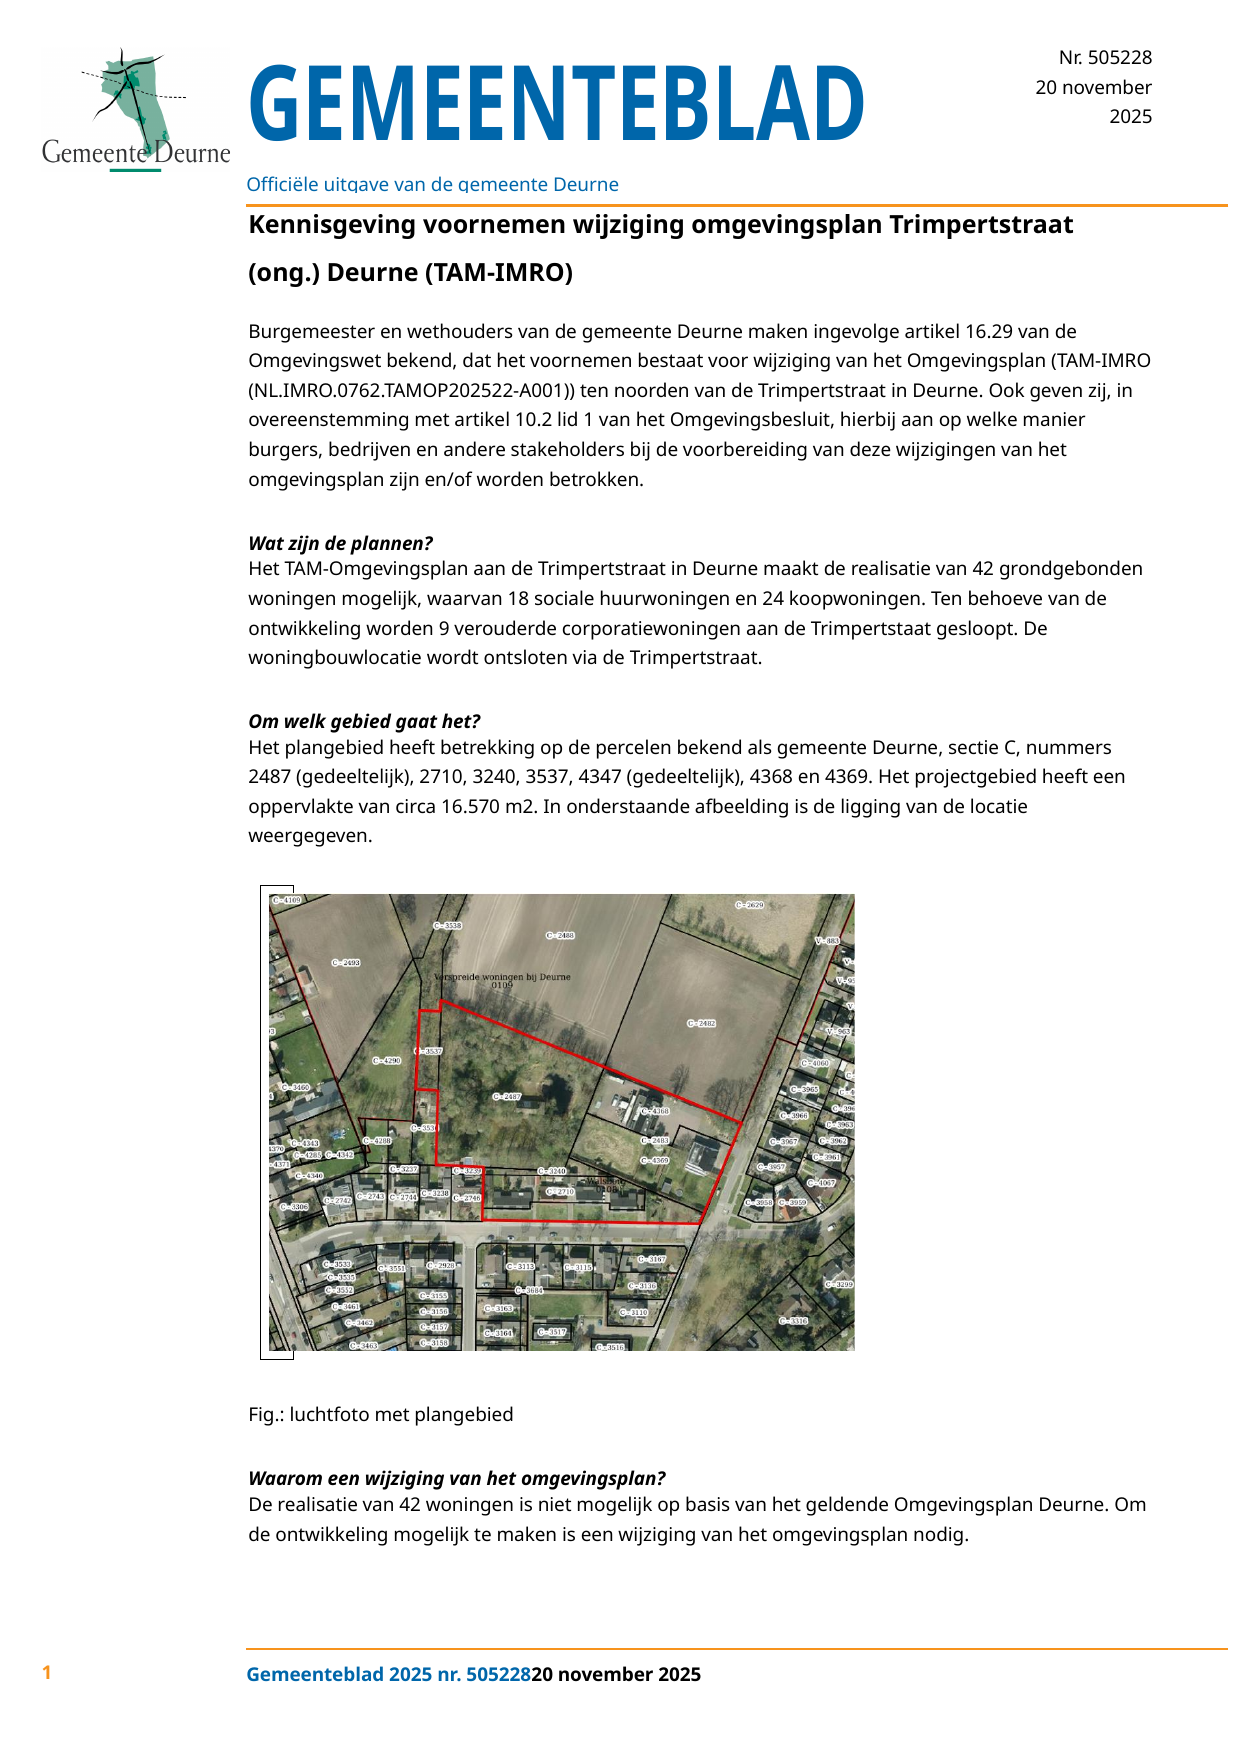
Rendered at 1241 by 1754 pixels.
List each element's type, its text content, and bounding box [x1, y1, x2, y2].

text Waarom een wijziging van het omgevingsplan? [248, 1466, 1152, 1491]
text Fig.: luchtfoto met plangebied [248, 1402, 1152, 1427]
text Om welk gebied gaat het? [248, 708, 1152, 734]
text Burgemeester en wethouders van de gemeente Deurne maken ingevolge artikel 16.29 van de Omgevingswet bekend, dat het voornemen bestaat voor wijziging van het Omgevingsplan (TAM-IMRO (NL.IMRO.0762.TAMOP202522-A001)) ten noorden van de Trimpertstraat in Deurne. Ook geven zij, in overeenstemming met artikel 10.2 lid 1 van het Omgevingsbesluit, hierbij aan op welke manier burgers, bedrijven en andere stakeholders bij de voorbereiding van deze wijzigingen van het omgevingsplan zijn en/of worden betrokken. [248, 318, 1152, 492]
text Het TAM-Omgevingsplan aan de Trimpertstraat in Deurne maakt de realisatie van 42 grondgebonden woningen mogelijk, waarvan 18 sociale huurwoningen en 24 koopwoningen. Ten behoeve van de ontwikkeling worden 9 verouderde corporatiewoningen aan de Trimpertstaat gesloopt. De woningbouwlocatie wordt ontsloten via de Trimpertstraat. [248, 556, 1152, 670]
picture [41, 47, 231, 172]
text Wat zijn de plannen? [248, 530, 1152, 556]
text De realisatie van 42 woningen is niet mogelijk op basis van het geldende Omgevingsplan Deurne. Om de ontwikkeling mogelijk te maken is een wijziging van het omgevingsplan nodig. [248, 1491, 1152, 1547]
text Het plangebied heeft betrekking op de percelen bekend als gemeente Deurne, sectie C, nummers 2487 (gedeeltelijk), 2710, 3240, 3537, 4347 (gedeeltelijk), 4368 en 4369. Het projectgebied heeft een oppervlakte van circa 16.570 m2. In onderstaande afbeelding is de ligging van de locatie weergegeven. [248, 734, 1152, 848]
picture [268, 893, 855, 1351]
text Kennisgeving voornemen wijziging omgevingsplan Trimpertstraat (ong.) Deurne (TAM-IMRO) [248, 207, 1152, 288]
